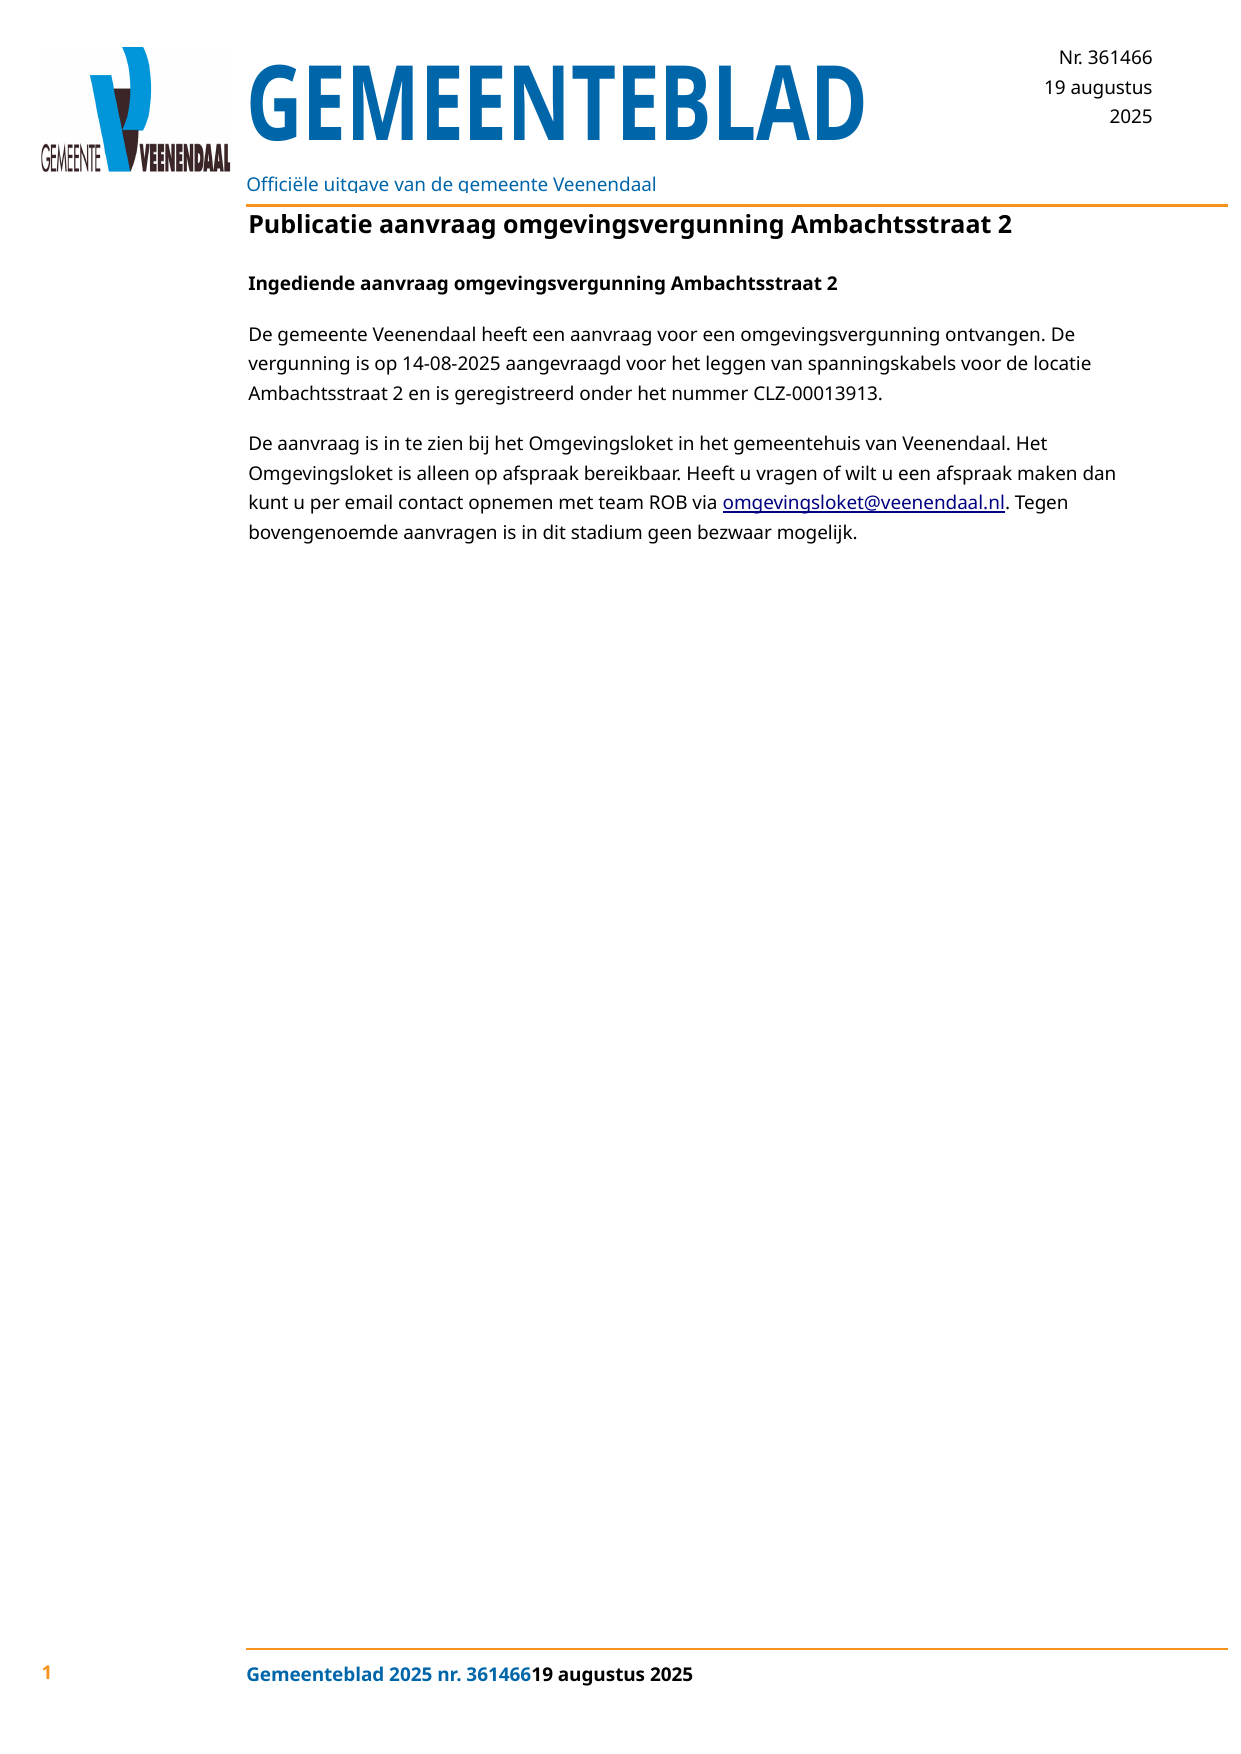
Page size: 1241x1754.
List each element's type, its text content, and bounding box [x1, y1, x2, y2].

text De gemeente Veenendaal heeft een aanvraag voor een omgevingsvergunning ontvangen. De vergunning is op 14-08-2025 aangevraagd voor het leggen van spanningskabels voor de locatie Ambachtsstraat 2 en is geregistreerd onder het nummer CLZ-00013913. [248, 321, 1152, 406]
text De aanvraag is in te zien bij het Omgevingsloket in het gemeentehuis van Veenendaal. Het Omgevingsloket is alleen op afspraak bereikbaar. Heeft u vragen of wilt u een afspraak maken dan kunt u per email contact opnemen met team ROB via omgevingsloket@veenendaal.nl. Tegen bovengenoemde aanvragen is in dit stadium geen bezwaar mogelijk. [248, 430, 1152, 545]
text Ingediende aanvraag omgevingsvergunning Ambachtsstraat 2 [248, 270, 1152, 296]
text Publicatie aanvraag omgevingsvergunning Ambachtsstraat 2 [248, 207, 1152, 241]
picture [41, 47, 130, 172]
picture [123, 47, 231, 172]
